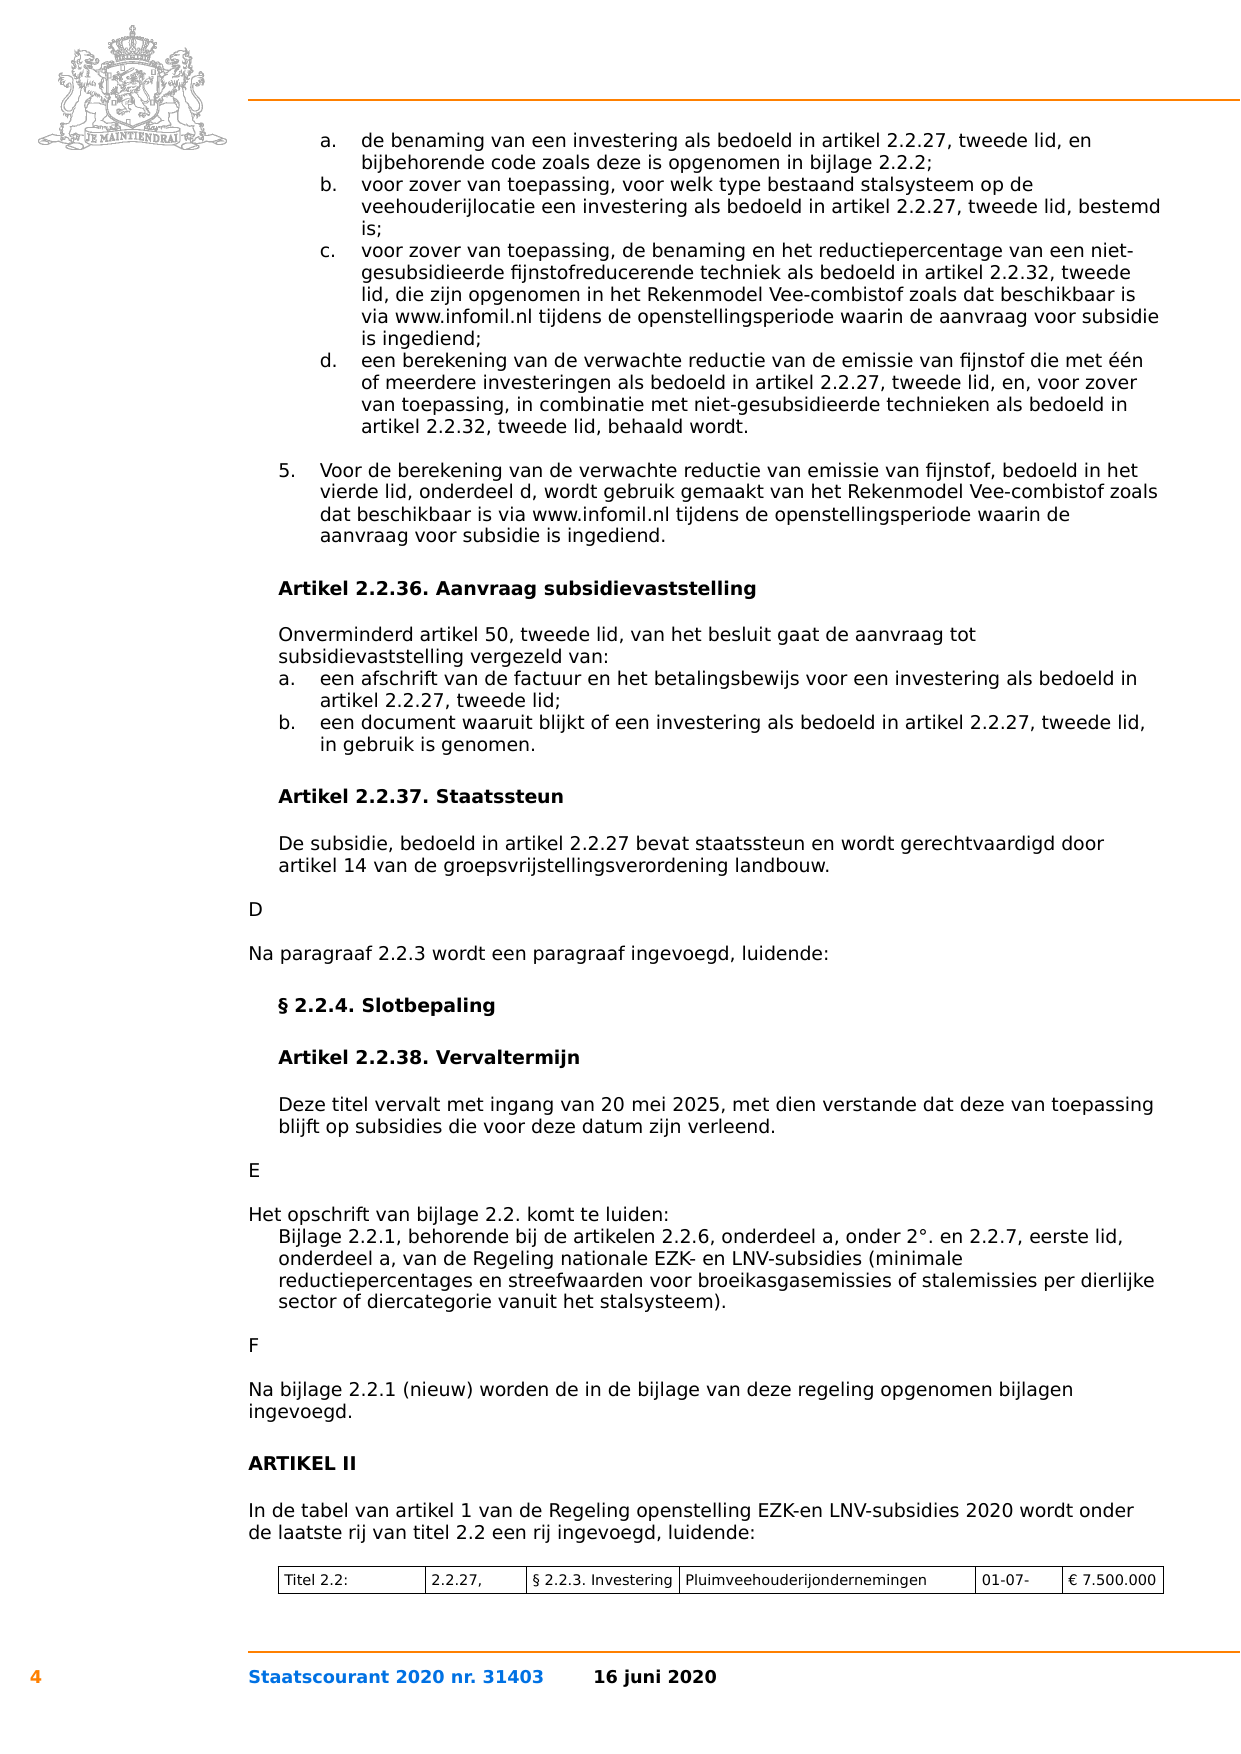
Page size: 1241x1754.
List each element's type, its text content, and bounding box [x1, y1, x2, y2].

table_header Titel 2.2: [279, 1567, 425, 1593]
text F [248, 1335, 1163, 1357]
text Bijlage 2.2.1, behorende bij de artikelen 2.2.6, onderdeel a, onder 2°. en 2.2.7, eerste lid, onderdeel a, van de Regeling nationale EZK- en LNV-subsidies (minimale reductiepercentages en streefwaarden voor broeikasgasemissies of stalemissies per dierlijke sector of diercategorie vanuit het stalsysteem). [278, 1226, 1163, 1313]
text Het opschrift van bijlage 2.2. komt te luiden: [248, 1203, 1163, 1226]
text 5. Voor de berekening van de verwachte reductie van emissie van fijnstof, bedoeld in het vierde lid, onderdeel d, wordt gebruik gemaakt van het Rekenmodel Vee-combistof zoals dat beschikbaar is via www.infomil.nl tijdens de openstellingsperiode waarin de aanvraag voor subsidie is ingediend. [278, 459, 1163, 547]
text De subsidie, bedoeld in artikel 2.2.27 bevat staatssteun en wordt gerechtvaardigd door artikel 14 van de groepsvrijstellingsverordening landbouw. [278, 833, 1163, 877]
table_header 01-07- [976, 1567, 1062, 1593]
text c. voor zover van toepassing, de benaming en het reductiepercentage van een niet-gesubsidieerde fijnstofreducerende techniek als bedoeld in artikel 2.2.32, tweede lid, die zijn opgenomen in het Rekenmodel Vee-combistof zoals dat beschikbaar is via www.infomil.nl tijdens de openstellingsperiode waarin de aanvraag voor subsidie is ingediend; [319, 240, 1163, 350]
subtitle Artikel 2.2.38. Vervaltermijn [278, 1047, 1163, 1069]
text d. een berekening van de verwachte reductie van de emissie van fijnstof die met één of meerdere investeringen als bedoeld in artikel 2.2.27, tweede lid, en, voor zover van toepassing, in combinatie met niet-gesubsidieerde technieken als bedoeld in artikel 2.2.32, tweede lid, behaald wordt. [319, 350, 1163, 438]
table_header Pluimveehouderijondernemingen [680, 1567, 975, 1593]
text Na paragraaf 2.2.3 wordt een paragraaf ingevoegd, luidende: [248, 943, 1163, 965]
subtitle Artikel 2.2.37. Staatssteun [278, 786, 1163, 808]
text a. een afschrift van de factuur en het betalingsbewijs voor een investering als bedoeld in artikel 2.2.27, tweede lid; [278, 668, 1163, 712]
table_header § 2.2.3. Investering [527, 1567, 679, 1593]
text Na bijlage 2.2.1 (nieuw) worden de in de bijlage van deze regeling opgenomen bijlagen ingevoegd. [248, 1379, 1163, 1423]
table_header € 7.500.000 [1063, 1567, 1163, 1593]
text D [248, 899, 1163, 921]
picture [38, 25, 227, 150]
text Onverminderd artikel 50, tweede lid, van het besluit gaat de aanvraag tot subsidievaststelling vergezeld van: [278, 624, 1163, 668]
text b. voor zover van toepassing, voor welk type bestaand stalsysteem op de veehouderijlocatie een investering als bedoeld in artikel 2.2.27, tweede lid, bestemd is; [319, 174, 1163, 240]
text a. de benaming van een investering als bedoeld in artikel 2.2.27, tweede lid, en bijbehorende code zoals deze is opgenomen in bijlage 2.2.2; [319, 130, 1163, 174]
text b. een document waaruit blijkt of een investering als bedoeld in artikel 2.2.27, tweede lid, in gebruik is genomen. [278, 712, 1163, 756]
text In de tabel van artikel 1 van de Regeling openstelling EZK-en LNV-subsidies 2020 wordt onder de laatste rij van titel 2.2 een rij ingevoegd, luidende: [248, 1500, 1163, 1544]
text Deze titel vervalt met ingang van 20 mei 2025, met dien verstande dat deze van toepassing blijft op subsidies die voor deze datum zijn verleend. [278, 1094, 1163, 1138]
table_header 2.2.27, [426, 1567, 526, 1593]
subtitle Artikel 2.2.36. Aanvraag subsidievaststelling [278, 577, 1163, 599]
subtitle § 2.2.4. Slotbepaling [278, 995, 1163, 1017]
subtitle ARTIKEL II [248, 1453, 1163, 1475]
text E [248, 1160, 1163, 1182]
